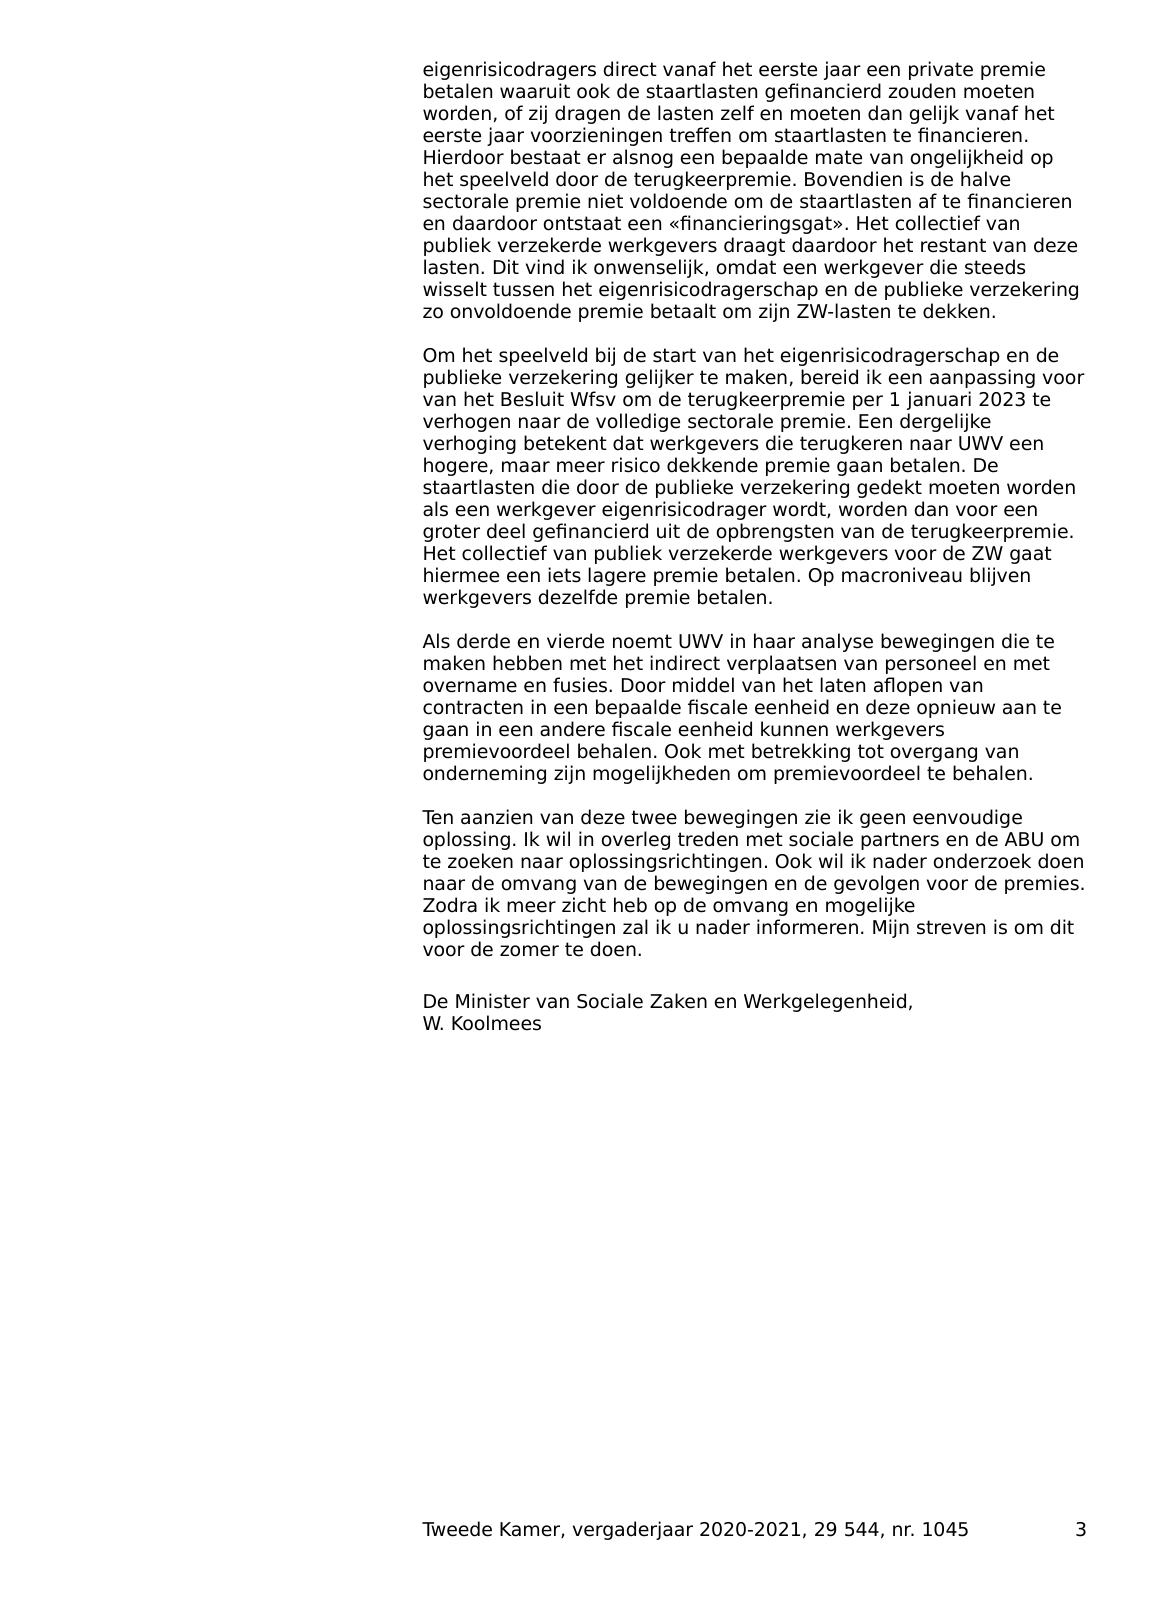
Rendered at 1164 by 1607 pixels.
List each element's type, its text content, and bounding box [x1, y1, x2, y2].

text eigenrisicodragers direct vanaf het eerste jaar een private premie betalen waaruit ook de staartlasten gefinancierd zouden moeten worden, of zij dragen de lasten zelf en moeten dan gelijk vanaf het eerste jaar voorzieningen treffen om staartlasten te financieren. Hierdoor bestaat er alsnog een bepaalde mate van ongelijkheid op het speelveld door de terugkeerpremie. Bovendien is de halve sectorale premie niet voldoende om de staartlasten af te financieren en daardoor ontstaat een «financieringsgat». Het collectief van publiek verzekerde werkgevers draagt daardoor het restant van deze lasten. Dit vind ik onwenselijk, omdat een werkgever die steeds wisselt tussen het eigenrisicodragerschap en de publieke verzekering zo onvoldoende premie betaalt om zijn ZW-lasten te dekken. [422, 59, 1087, 323]
text De Minister van Sociale Zaken en Werkgelegenheid, W. Koolmees [422, 991, 1087, 1035]
text Ten aanzien van deze twee bewegingen zie ik geen eenvoudige oplossing. Ik wil in overleg treden met sociale partners en de ABU om te zoeken naar oplossingsrichtingen. Ook wil ik nader onderzoek doen naar de omvang van de bewegingen en de gevolgen voor de premies. Zodra ik meer zicht heb op de omvang en mogelijke oplossingsrichtingen zal ik u nader informeren. Mijn streven is om dit voor de zomer te doen. [422, 807, 1087, 961]
text Om het speelveld bij de start van het eigenrisicodragerschap en de publieke verzekering gelijker te maken, bereid ik een aanpassing voor van het Besluit Wfsv om de terugkeerpremie per 1 januari 2023 te verhogen naar de volledige sectorale premie. Een dergelijke verhoging betekent dat werkgevers die terugkeren naar UWV een hogere, maar meer risico dekkende premie gaan betalen. De staartlasten die door de publieke verzekering gedekt moeten worden als een werkgever eigenrisicodrager wordt, worden dan voor een groter deel gefinancierd uit de opbrengsten van de terugkeerpremie. Het collectief van publiek verzekerde werkgevers voor de ZW gaat hiermee een iets lagere premie betalen. Op macroniveau blijven werkgevers dezelfde premie betalen. [422, 345, 1087, 609]
text Als derde en vierde noemt UWV in haar analyse bewegingen die te maken hebben met het indirect verplaatsen van personeel en met overname en fusies. Door middel van het laten aflopen van contracten in een bepaalde fiscale eenheid en deze opnieuw aan te gaan in een andere fiscale eenheid kunnen werkgevers premievoordeel behalen. Ook met betrekking tot overgang van onderneming zijn mogelijkheden om premievoordeel te behalen. [422, 631, 1087, 785]
